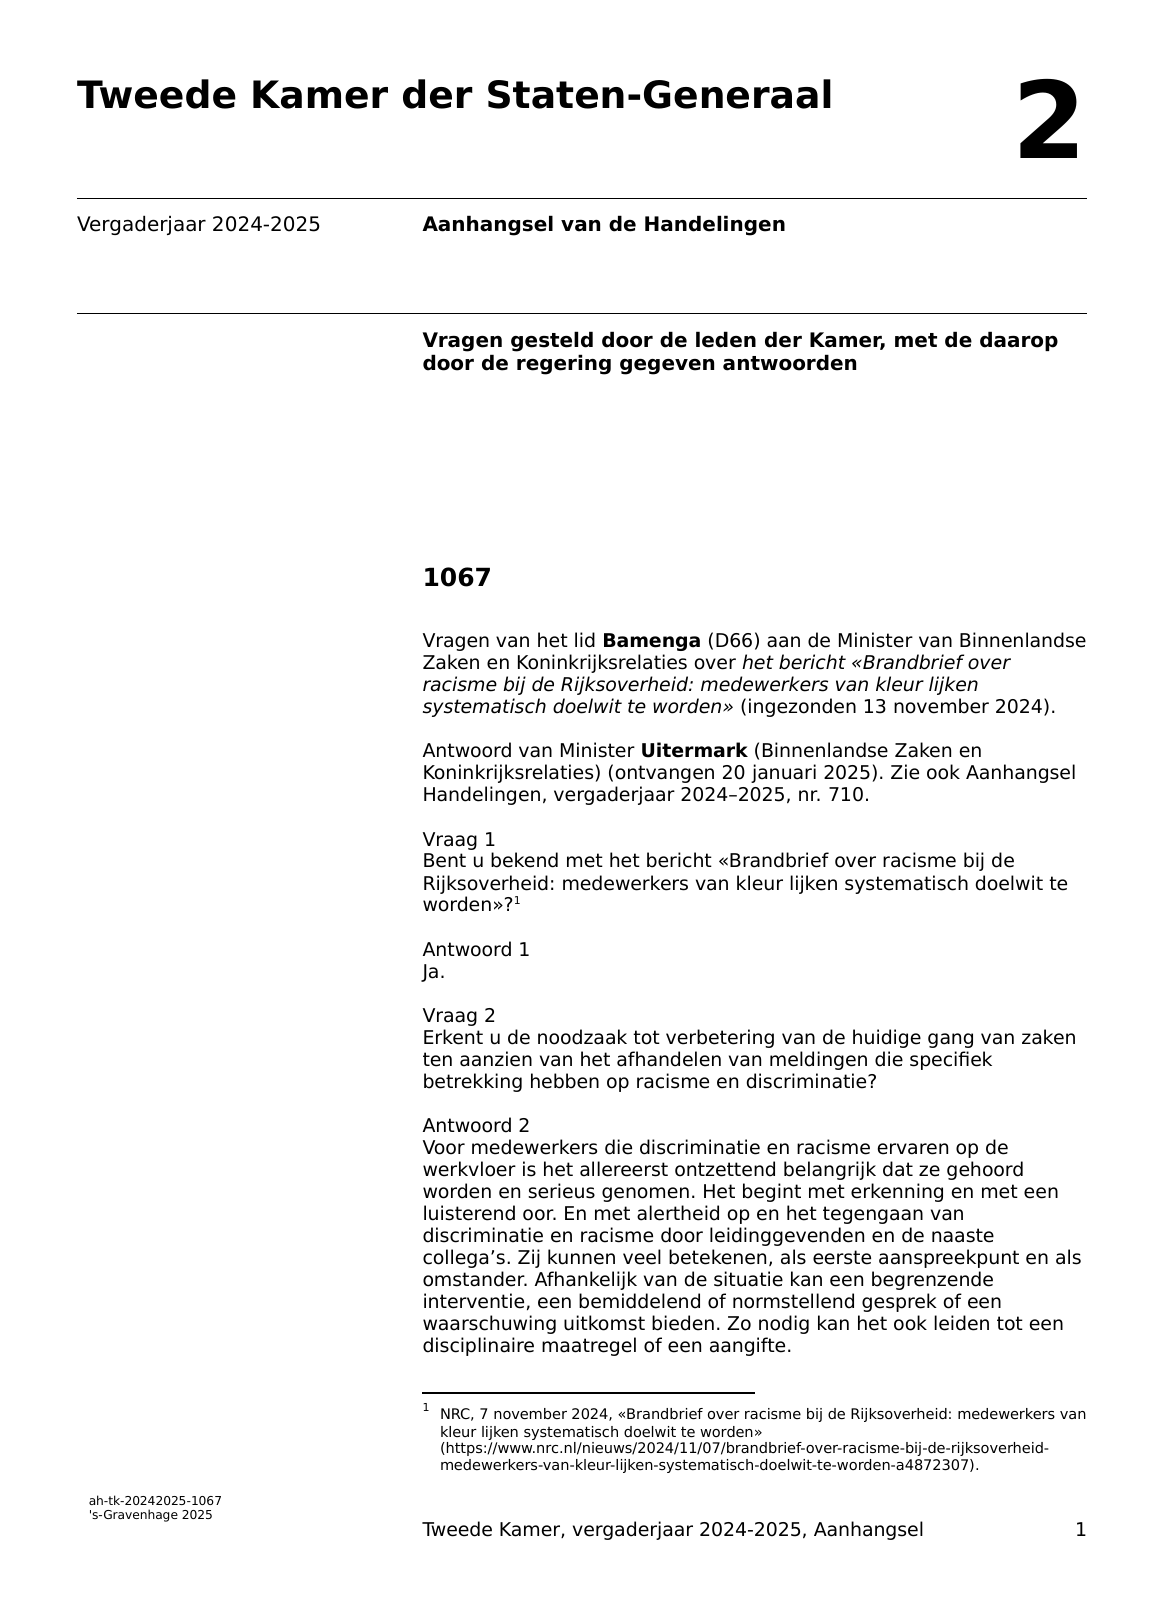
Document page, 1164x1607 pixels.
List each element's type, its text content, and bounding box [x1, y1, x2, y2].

text Ja. [422, 961, 1087, 982]
text NRC, 7 november 2024, «Brandbrief over racisme bij de Rijksoverheid: medewerkers van kleur lijken systematisch doelwit te worden» (https://www.nrc.nl/nieuws/2024/11/07/brandbrief-over-racisme-bij-de-rijksoverheid-medewerkers-van-kleur-lijken-systematisch-doelwit-te-worden-a4872307). [422, 1402, 1087, 1474]
text ah-tk-20242025-1067 [88, 1494, 323, 1508]
text 1067 [422, 563, 1087, 592]
text Antwoord 2 [422, 1115, 1087, 1137]
text Vraag 1 [422, 828, 1087, 850]
text Antwoord van Minister Uitermark (Binnenlandse Zaken en Koninkrijksrelaties) (ontvangen 20 januari 2025). Zie ook Aanhangsel Handelingen, vergaderjaar 2024–2025, nr. 710. [422, 740, 1087, 806]
table_cell Vragen gesteld door de leden der Kamer, met de daarop door de regering gegeven antwoorden [422, 314, 1087, 375]
text Vraag 2 [422, 1005, 1087, 1027]
text Erkent u de noodzaak tot verbetering van de huidige gang van zaken ten aanzien van het afhandelen van meldingen die specifiek betrekking hebben op racisme en discriminatie? [422, 1027, 1087, 1093]
text Voor medewerkers die discriminatie en racisme ervaren op de werkvloer is het allereerst ontzettend belangrijk dat ze gehoord worden en serieus genomen. Het begint met erkenning en met een luisterend oor. En met alertheid op en het tegengaan van discriminatie en racisme door leidinggevenden en de naaste collega’s. Zij kunnen veel betekenen, als eerste aanspreekpunt en als omstander. Afhankelijk van de situatie kan een begrenzende interventie, een bemiddelend of normstellend gesprek of een waarschuwing uitkomst bieden. Zo nodig kan het ook leiden tot een disciplinaire maatregel of een aangifte. [422, 1137, 1087, 1357]
text Vragen van het lid Bamenga (D66) aan de Minister van Binnenlandse Zaken en Koninkrijksrelaties over het bericht «Brandbrief over racisme bij de Rijksoverheid: medewerkers van kleur lijken systematisch doelwit te worden» (ingezonden 13 november 2024). [422, 630, 1087, 718]
text 's-Gravenhage 2025 [88, 1508, 323, 1522]
text Antwoord 1 [422, 938, 1087, 961]
table_header Tweede Kamer der Staten-Generaal [77, 59, 886, 198]
table_cell Aanhangsel van de Handelingen [422, 199, 1087, 313]
table_cell Vergaderjaar 2024-2025 [77, 199, 422, 313]
table_cell [77, 314, 422, 375]
text Bent u bekend met het bericht «Brandbrief over racisme bij de Rijksoverheid: medewerkers van kleur lijken systematisch doelwit te worden»? [422, 850, 1087, 916]
table_header 2 [886, 59, 1087, 198]
